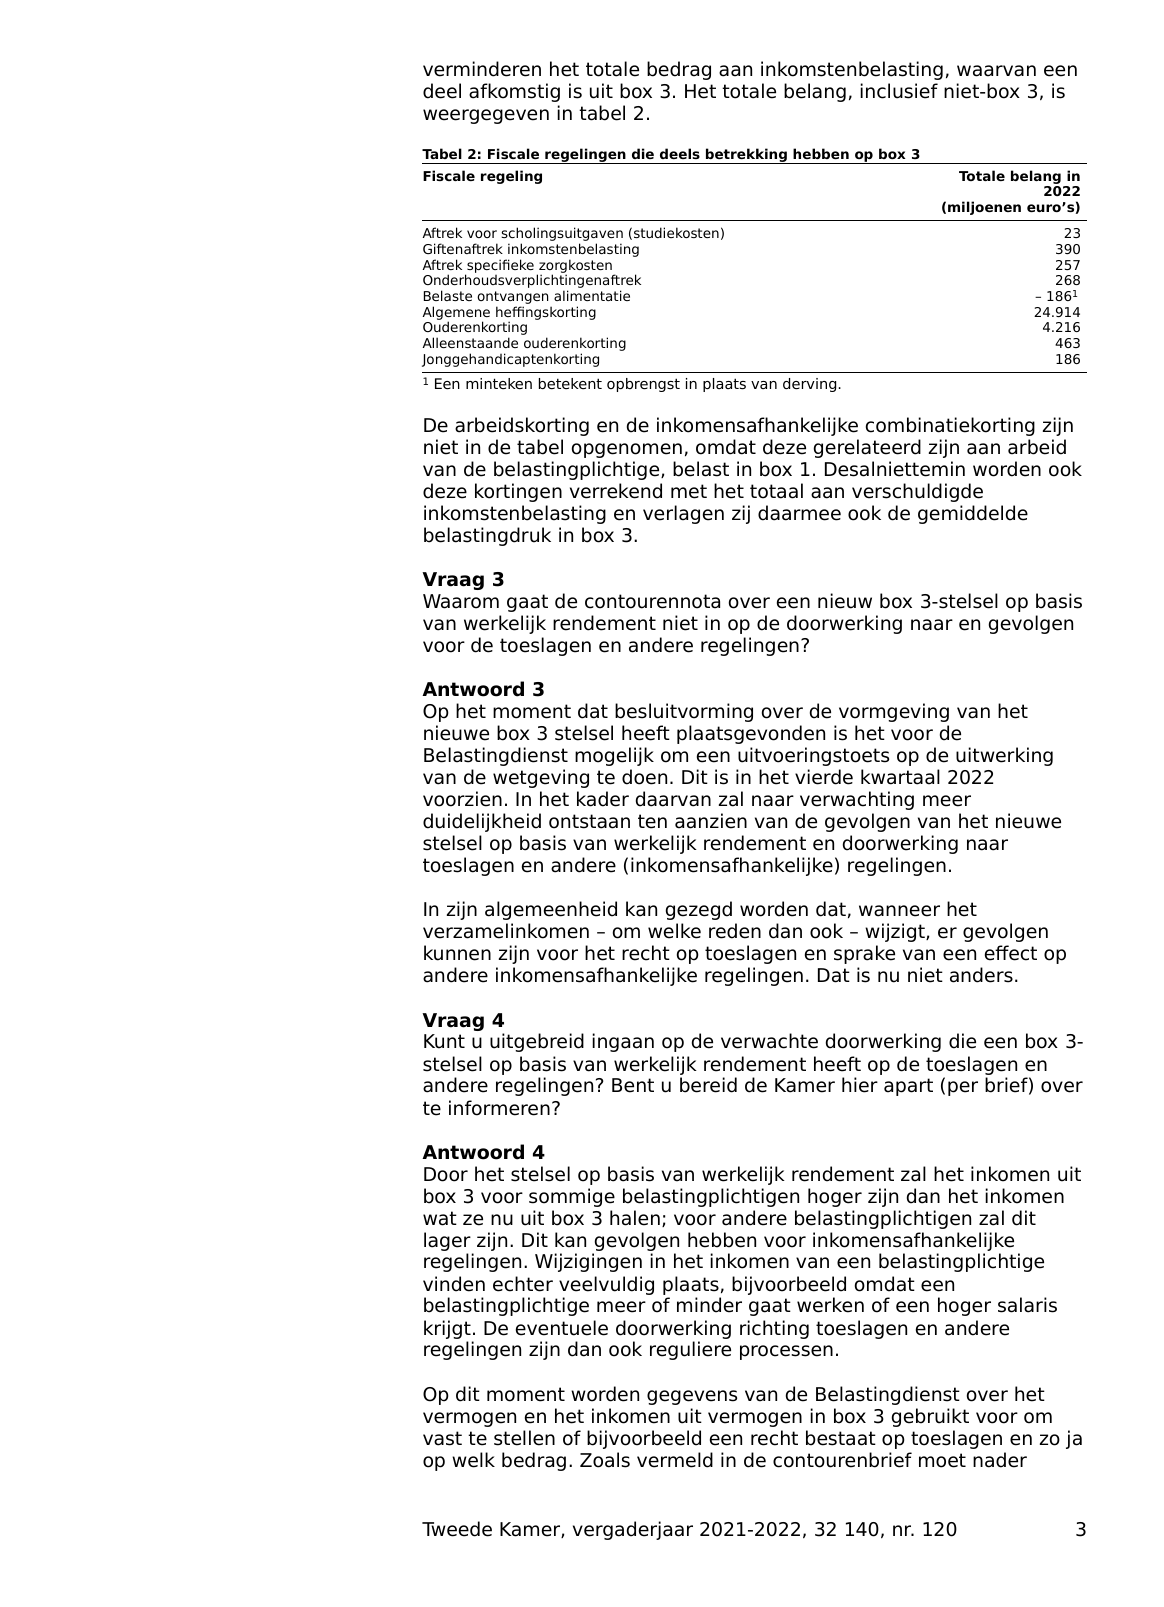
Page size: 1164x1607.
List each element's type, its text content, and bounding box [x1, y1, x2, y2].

subtitle Vraag 3 [422, 569, 1087, 591]
table_cell Giftenaftrek inkomstenbelasting [422, 242, 924, 257]
table_cell Fiscale regeling [422, 164, 924, 220]
text verminderen het totale bedrag aan inkomstenbelasting, waarvan een deel afkomstig is uit box 3. Het totale belang, inclusief niet-box 3, is weergegeven in tabel 2. [422, 59, 1087, 125]
table_cell Onderhoudsverplichtingenaftrek [422, 273, 924, 289]
table_cell 23 [924, 221, 1087, 242]
table_cell 463 [924, 336, 1087, 352]
table_cell 390 [924, 242, 1087, 257]
table_cell 24.914 [924, 305, 1087, 320]
table_cell Algemene heffingskorting [422, 305, 924, 320]
table_cell Aftrek specifieke zorgkosten [422, 258, 924, 273]
text Door het stelsel op basis van werkelijk rendement zal het inkomen uit box 3 voor sommige belastingplichtigen hoger zijn dan het inkomen wat ze nu uit box 3 halen; voor andere belastingplichtigen zal dit lager zijn. Dit kan gevolgen hebben voor inkomensafhankelijke regelingen. Wijzigingen in het inkomen van een belastingplichtige vinden echter veelvuldig plaats, bijvoorbeeld omdat een belastingplichtige meer of minder gaat werken of een hoger salaris krijgt. De eventuele doorwerking richting toeslagen en andere regelingen zijn dan ook reguliere processen. [422, 1163, 1087, 1361]
table_cell Ouderenkorting [422, 320, 924, 336]
text Kunt u uitgebreid ingaan op de verwachte doorwerking die een box 3-stelsel op basis van werkelijk rendement heeft op de toeslagen en andere regelingen? Bent u bereid de Kamer hier apart (per brief) over te informeren? [422, 1031, 1087, 1119]
table_cell 268 [924, 273, 1087, 289]
text Op het moment dat besluitvorming over de vormgeving van het nieuwe box 3 stelsel heeft plaatsgevonden is het voor de Belastingdienst mogelijk om een uitvoeringstoets op de uitwerking van de wetgeving te doen. Dit is in het vierde kwartaal 2022 voorzien. In het kader daarvan zal naar verwachting meer duidelijkheid ontstaan ten aanzien van de gevolgen van het nieuwe stelsel op basis van werkelijk rendement en doorwerking naar toeslagen en andere (inkomensafhankelijke) regelingen. [422, 701, 1087, 877]
table_cell 186 [924, 352, 1087, 372]
table_cell 4.216 [924, 320, 1087, 336]
table_cell Totale belang in 2022 (miljoenen euro’s) [924, 164, 1087, 220]
table_cell Jonggehandicaptenkorting [422, 352, 924, 372]
table_cell Alleenstaande ouderenkorting [422, 336, 924, 352]
table_cell Belaste ontvangen alimentatie [422, 289, 924, 304]
table_cell – 1861 [924, 289, 1087, 304]
text De arbeidskorting en de inkomensafhankelijke combinatiekorting zijn niet in de tabel opgenomen, omdat deze gerelateerd zijn aan arbeid van de belastingplichtige, belast in box 1. Desalniettemin worden ook deze kortingen verrekend met het totaal aan verschuldigde inkomstenbelasting en verlagen zij daarmee ook de gemiddelde belastingdruk in box 3. [422, 415, 1087, 547]
text In zijn algemeenheid kan gezegd worden dat, wanneer het verzamelinkomen – om welke reden dan ook – wijzigt, er gevolgen kunnen zijn voor het recht op toeslagen en sprake van een effect op andere inkomensafhankelijke regelingen. Dat is nu niet anders. [422, 899, 1087, 987]
table_cell 257 [924, 258, 1087, 273]
table_cell Aftrek voor scholingsuitgaven (studiekosten) [422, 221, 924, 242]
subtitle Antwoord 4 [422, 1142, 1087, 1163]
subtitle Vraag 4 [422, 1009, 1087, 1031]
text Op dit moment worden gegevens van de Belastingdienst over het vermogen en het inkomen uit vermogen in box 3 gebruikt voor om vast te stellen of bijvoorbeeld een recht bestaat op toeslagen en zo ja op welk bedrag. Zoals vermeld in de contourenbrief moet nader [422, 1383, 1087, 1471]
table_cell 1 Een minteken betekent opbrengst in plaats van derving. [422, 373, 1087, 393]
text Waarom gaat de contourennota over een nieuw box 3-stelsel op basis van werkelijk rendement niet in op de doorwerking naar en gevolgen voor de toeslagen en andere regelingen? [422, 591, 1087, 657]
subtitle Antwoord 3 [422, 679, 1087, 701]
table_header Tabel 2: Fiscale regelingen die deels betrekking hebben op box 3 [422, 147, 1087, 163]
